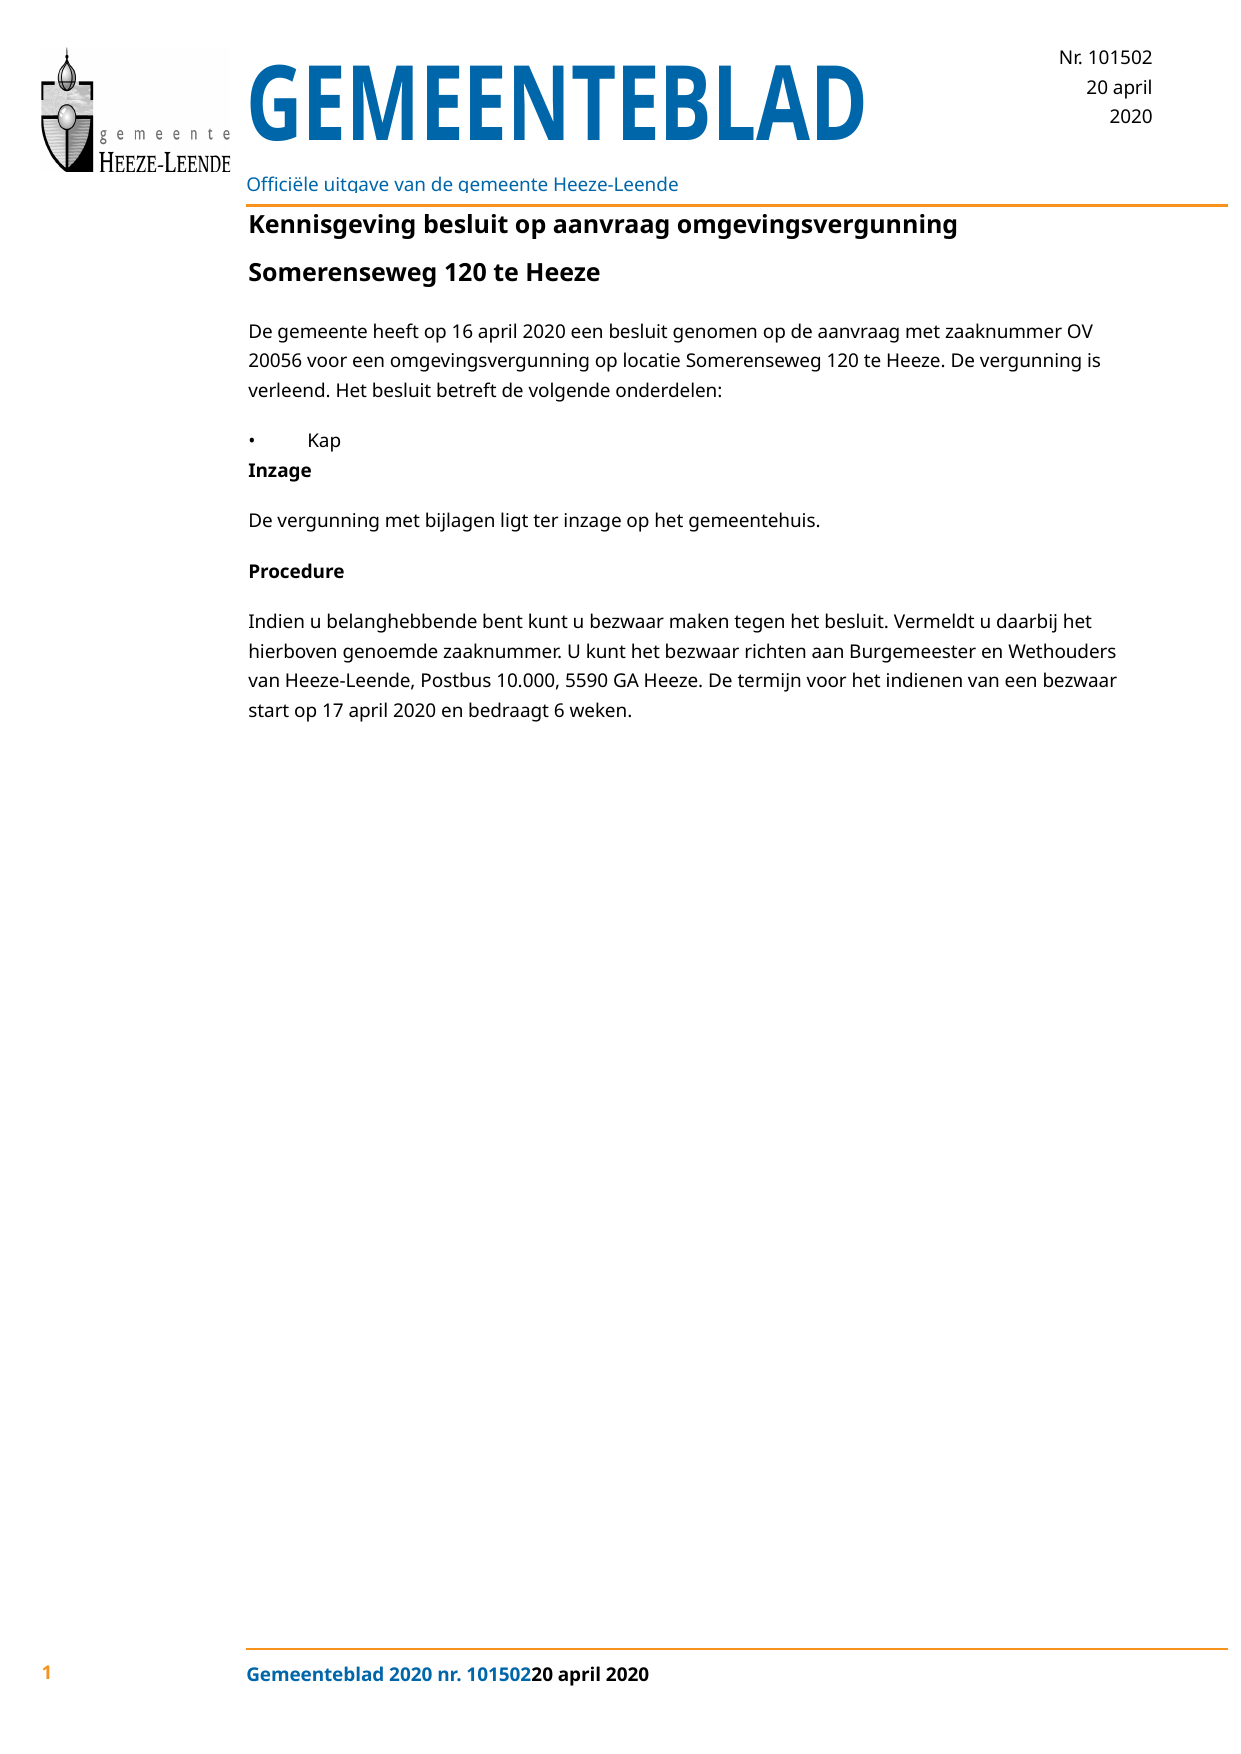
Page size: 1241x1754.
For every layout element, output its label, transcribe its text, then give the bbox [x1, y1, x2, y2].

text Kennisgeving besluit op aanvraag omgevingsvergunning Somerenseweg 120 te Heeze [248, 207, 1152, 288]
text Procedure [248, 558, 1152, 584]
text De gemeente heeft op 16 april 2020 een besluit genomen op de aanvraag met zaaknummer OV 20056 voor een omgevingsvergunning op locatie Somerenseweg 120 te Heeze. De vergunning is verleend. Het besluit betreft de volgende onderdelen: [248, 318, 1152, 403]
text Indien u belanghebbende bent kunt u bezwaar maken tegen het besluit. Vermeldt u daarbij het hierboven genoemde zaaknummer. U kunt het bezwaar richten aan Burgemeester en Wethouders van Heeze-Leende, Postbus 10.000, 5590 GA Heeze. De termijn voor het indienen van een bezwaar start op 17 april 2020 en bedraagt 6 weken. [248, 608, 1152, 723]
text Inzage [248, 457, 1152, 483]
list Kap [248, 427, 1152, 453]
text De vergunning met bijlagen ligt ter inzage op het gemeentehuis. [248, 507, 1152, 533]
picture [41, 47, 231, 172]
